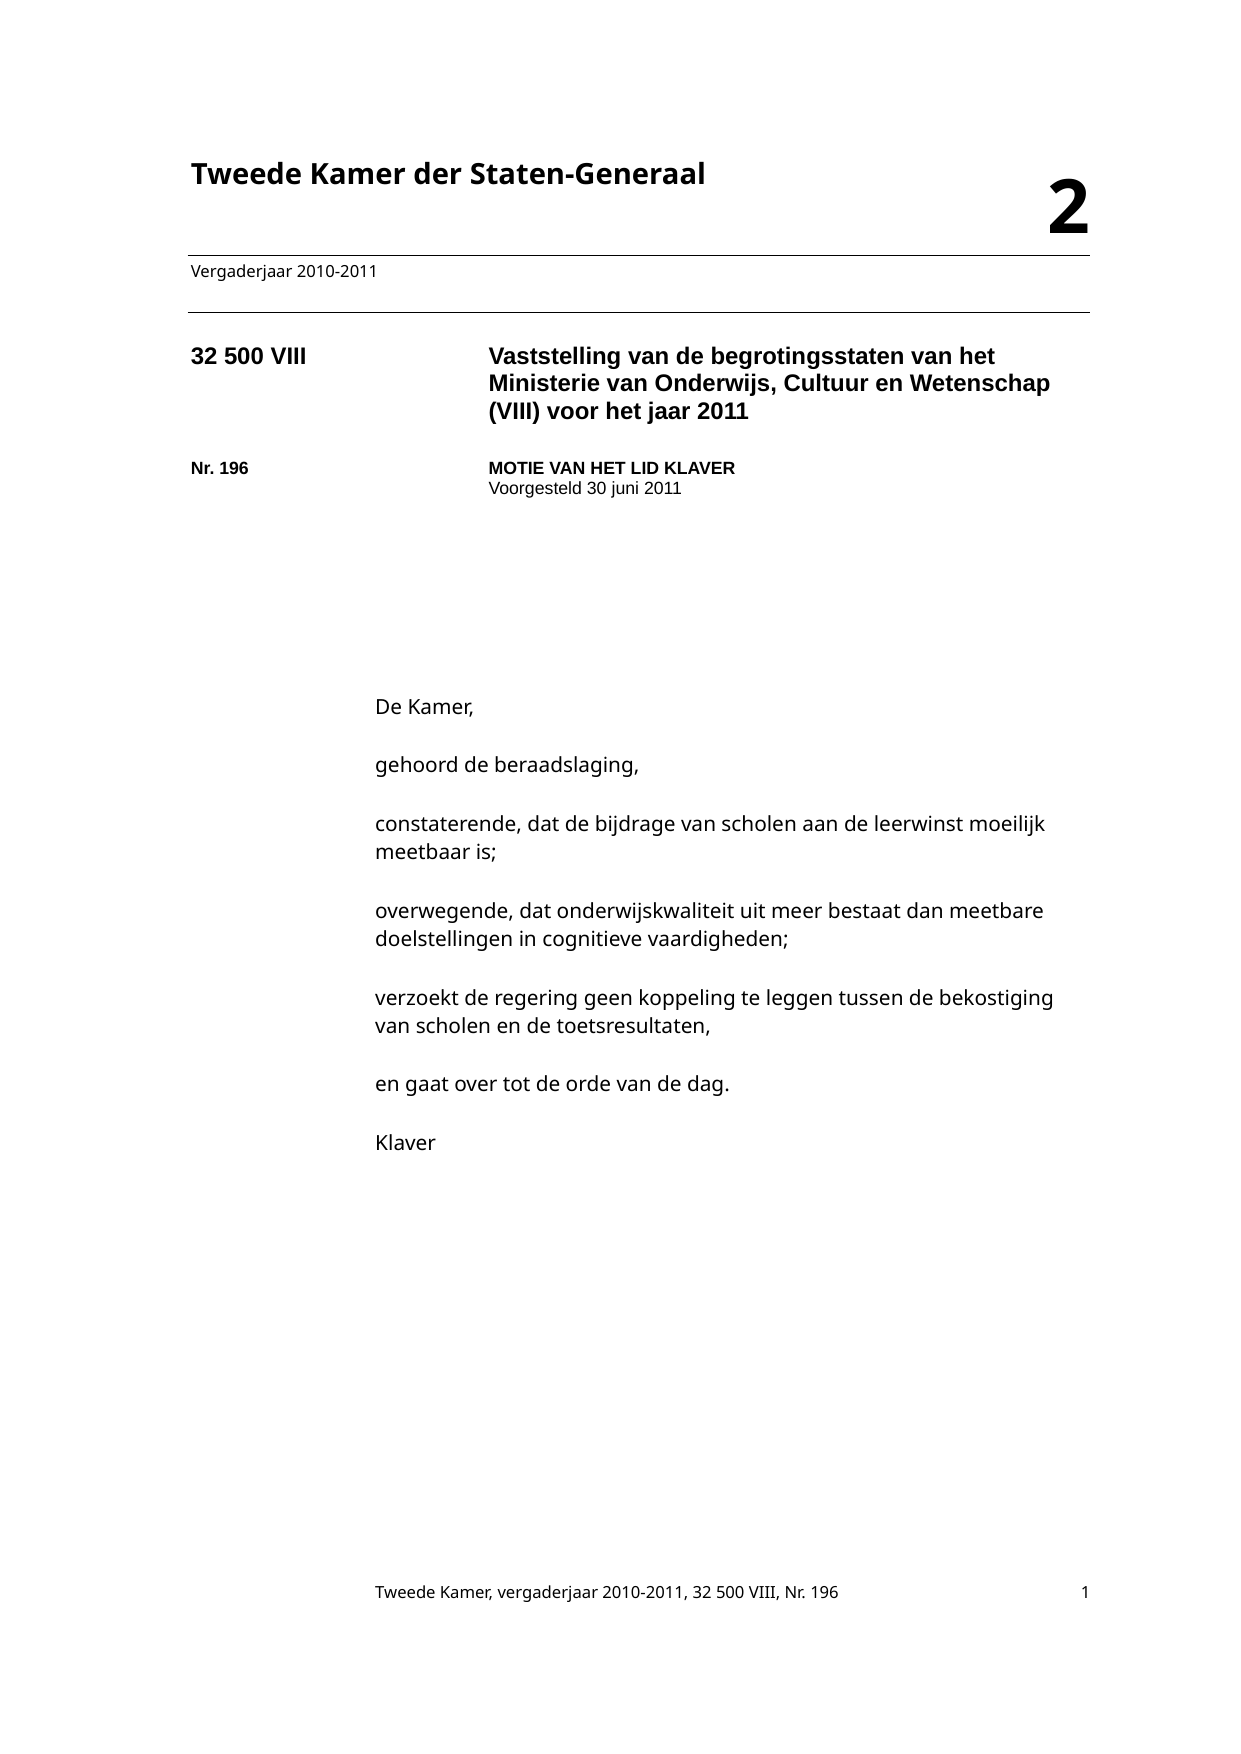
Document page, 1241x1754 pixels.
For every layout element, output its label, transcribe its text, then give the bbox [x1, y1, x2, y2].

table_header Tweede Kamer der Staten-Generaal [188, 150, 909, 255]
table_cell [188, 313, 485, 339]
text verzoekt de regering geen koppeling te leggen tussen de bekostiging van scholen en de toetsresultaten, [375, 983, 1090, 1039]
table_cell MOTIE VAN HET LID KLAVER Voorgesteld 30 juni 2011 [485, 455, 1090, 573]
table_header 2 [910, 150, 1090, 255]
text constaterende, dat de bijdrage van scholen aan de leerwinst moeilijk meetbaar is; [375, 809, 1090, 866]
table_cell [485, 313, 1090, 339]
table_cell Nr. 196 [188, 455, 485, 573]
text overwegende, dat onderwijskwaliteit uit meer bestaat dan meetbare doelstellingen in cognitieve vaardigheden; [375, 896, 1090, 953]
text en gaat over tot de orde van de dag. [375, 1069, 1090, 1098]
table_cell Vergaderjaar 2010-2011 [188, 256, 485, 312]
table_cell [485, 256, 1090, 312]
table_cell 32 500 VIII [188, 339, 485, 454]
text De Kamer, [375, 692, 1090, 721]
text gehoord de beraadslaging, [375, 751, 1090, 779]
table_cell Vaststelling van de begrotingsstaten van het Ministerie van Onderwijs, Cultuur en Wetenschap (VIII) voor het jaar 2011 [485, 339, 1090, 454]
text Klaver [375, 1128, 1090, 1156]
